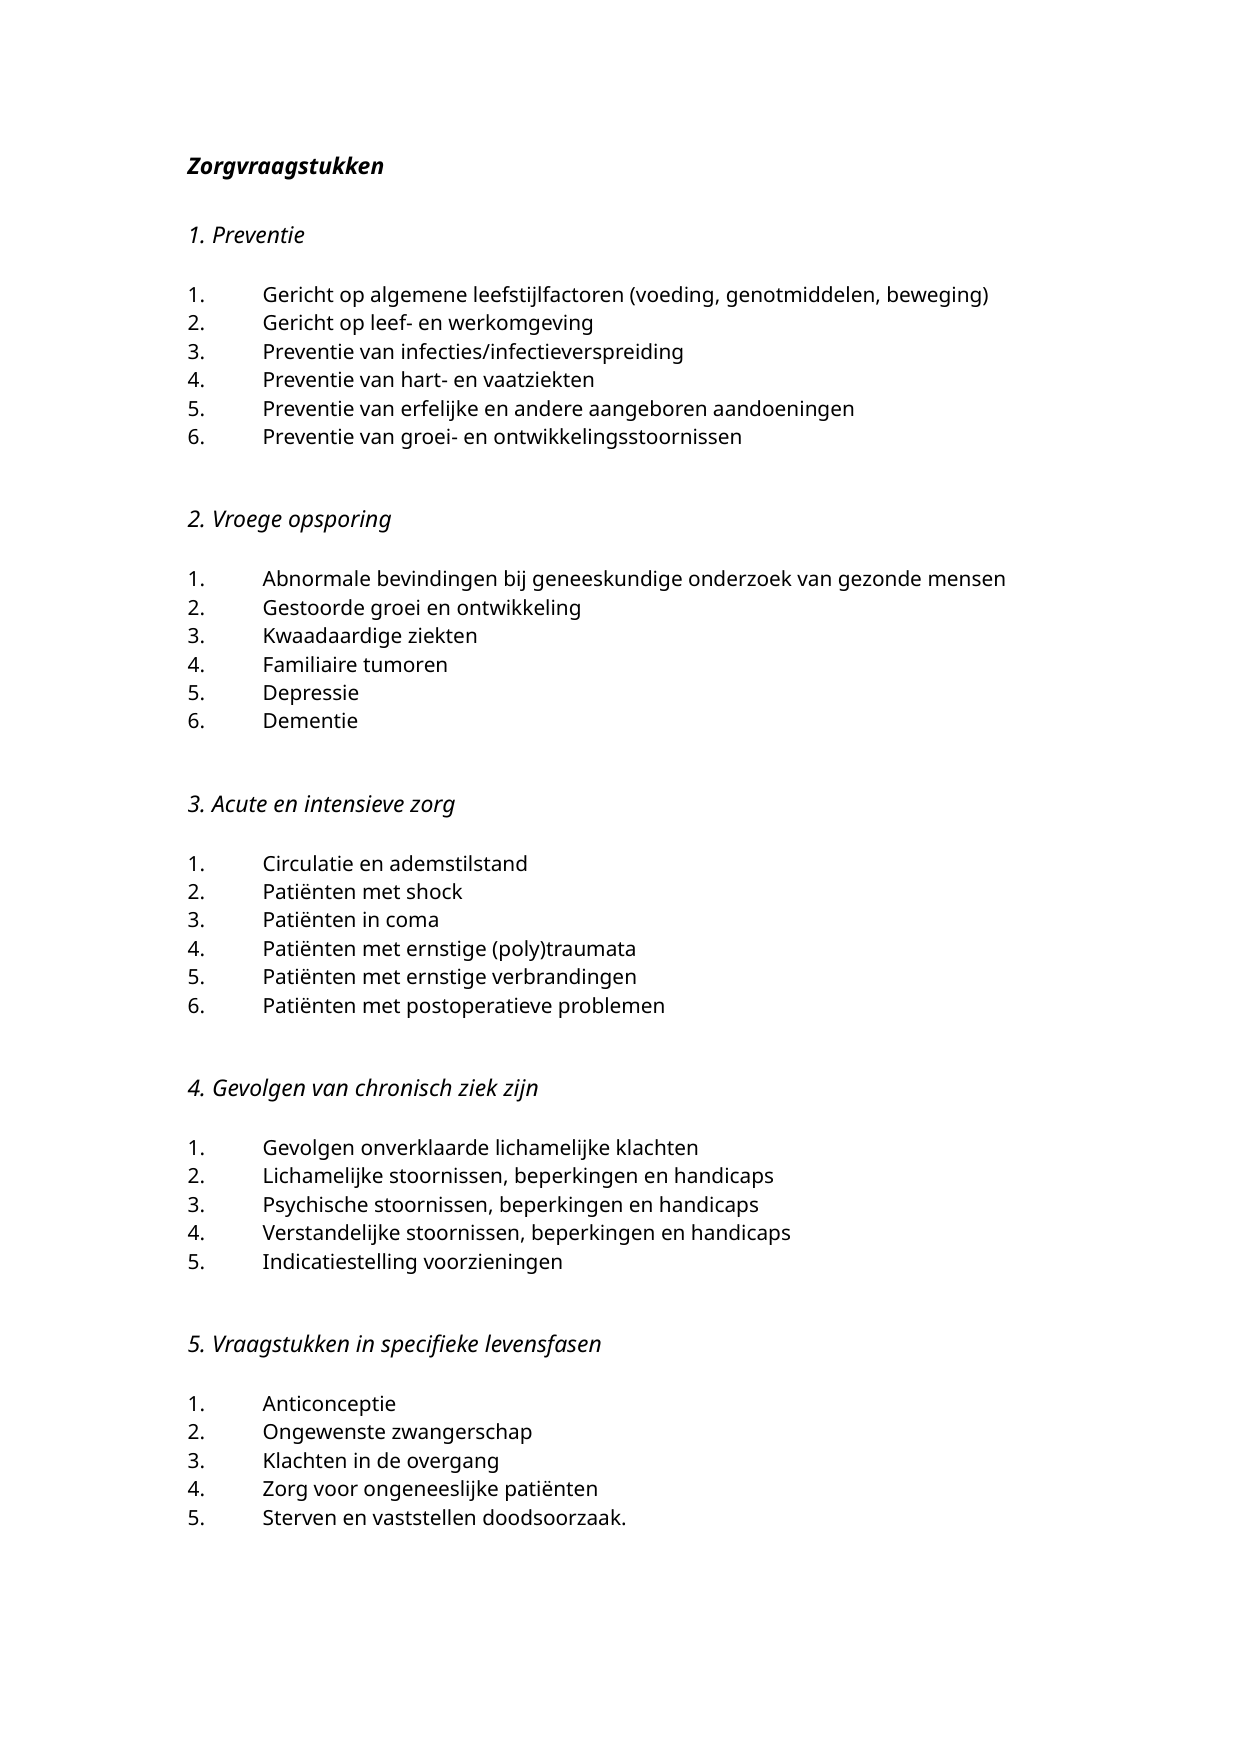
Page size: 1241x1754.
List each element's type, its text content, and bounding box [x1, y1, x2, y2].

list Patiënten met ernstige (poly)traumata [187, 934, 1053, 962]
list Zorg voor ongeneeslijke patiënten [187, 1474, 1053, 1503]
list Patiënten in coma [187, 906, 1053, 934]
list Patiënten met postoperatieve problemen [187, 991, 1053, 1019]
list Indicatiestelling voorzieningen [187, 1247, 1053, 1275]
list Familiaire tumoren [187, 650, 1053, 678]
list Patiënten met shock [187, 877, 1053, 906]
list Preventie van erfelijke en andere aangeboren aandoeningen [187, 394, 1053, 422]
list Gestoorde groei en ontwikkeling [187, 593, 1053, 621]
list Depressie [187, 678, 1053, 707]
list Preventie van infecties/infectieverspreiding [187, 337, 1053, 365]
list Psychische stoornissen, beperkingen en handicaps [187, 1190, 1053, 1218]
list Lichamelijke stoornissen, beperkingen en handicaps [187, 1162, 1053, 1190]
list Preventie van hart- en vaatziekten [187, 365, 1053, 394]
list Preventie van groei- en ontwikkelingsstoornissen [187, 422, 1053, 451]
list Circulatie en ademstilstand [187, 849, 1053, 877]
subtitle 4. Gevolgen van chronisch ziek zijn [187, 1072, 1053, 1103]
list Klachten in de overgang [187, 1446, 1053, 1474]
list Sterven en vaststellen doodsoorzaak. [187, 1503, 1053, 1531]
list Gericht op leef- en werkomgeving [187, 308, 1053, 337]
subtitle 3. Acute en intensieve zorg [187, 787, 1053, 819]
subtitle Zorgvraagstukken [187, 150, 1053, 181]
list Anticonceptie [187, 1389, 1053, 1417]
list Kwaadaardige ziekten [187, 621, 1053, 650]
list Patiënten met ernstige verbrandingen [187, 962, 1053, 991]
subtitle 1. Preventie [187, 219, 1053, 250]
list Gevolgen onverklaarde lichamelijke klachten [187, 1133, 1053, 1162]
list Abnormale bevindingen bij geneeskundige onderzoek van gezonde mensen [187, 564, 1053, 593]
list Ongewenste zwangerschap [187, 1417, 1053, 1446]
subtitle 2. Vroege opsporing [187, 503, 1053, 534]
subtitle 5. Vraagstukken in specifieke levensfasen [187, 1328, 1053, 1359]
list Verstandelijke stoornissen, beperkingen en handicaps [187, 1218, 1053, 1247]
list Gericht op algemene leefstijlfactoren (voeding, genotmiddelen, beweging) [187, 280, 1053, 308]
list Dementie [187, 707, 1053, 735]
